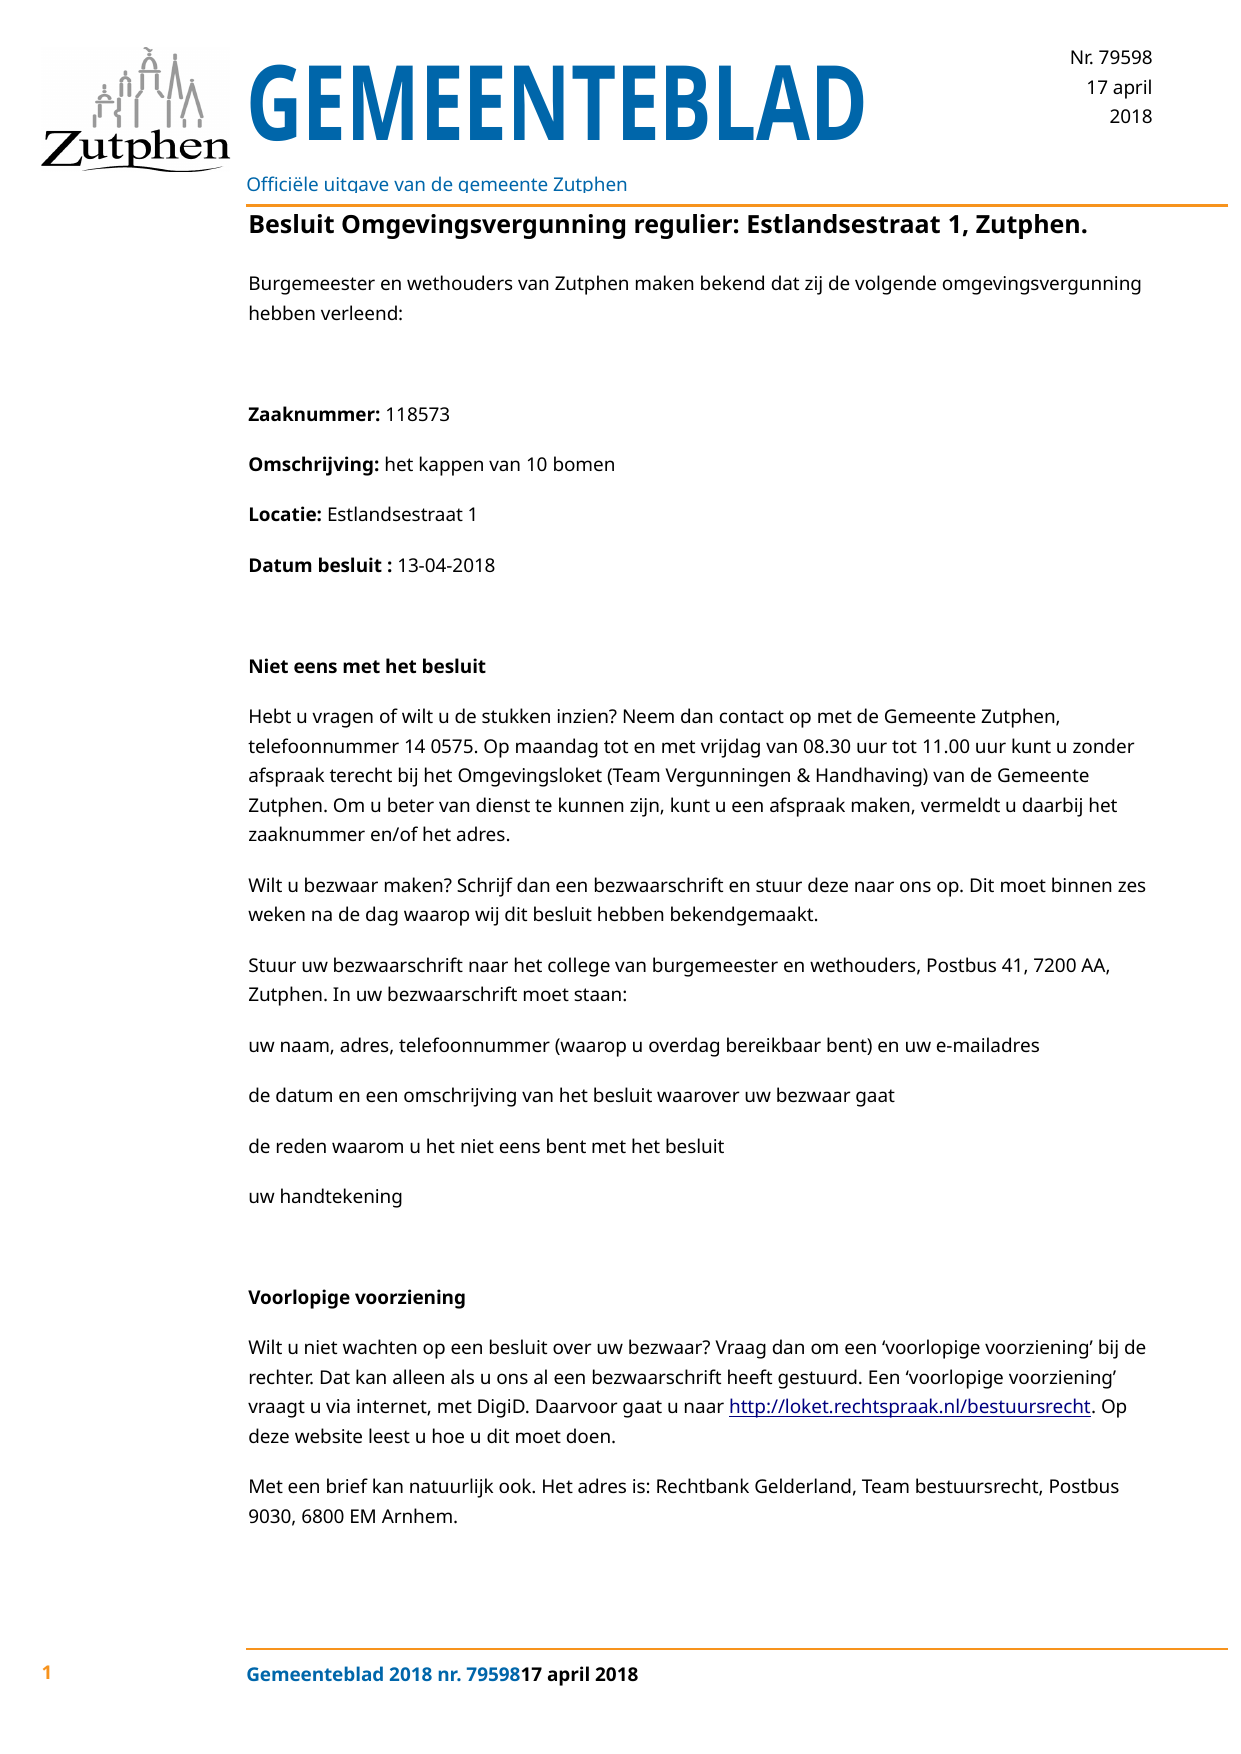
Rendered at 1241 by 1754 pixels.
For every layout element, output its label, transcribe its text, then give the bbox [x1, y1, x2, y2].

text de reden waarom u het niet eens bent met het besluit [248, 1133, 1152, 1158]
text Omschrijving: het kappen van 10 bomen [248, 451, 1152, 477]
text Wilt u niet wachten op een besluit over uw bezwaar? Vraag dan om een ‘voorlopige voorziening’ bij de rechter. Dat kan alleen als u ons al een bezwaarschrift heeft gestuurd. Een ‘voorlopige voorziening’ vraagt u via internet, met DigiD. Daarvoor gaat u naar http://loket.rechtspraak.nl/bestuursrecht. Op deze website leest u hoe u dit moet doen. [248, 1334, 1152, 1449]
text Datum besluit : 13-04-2018 [248, 552, 1152, 578]
text de datum en een omschrijving van het besluit waarover uw bezwaar gaat [248, 1082, 1152, 1108]
text Hebt u vragen of wilt u de stukken inzien? Neem dan contact op met de Gemeente Zutphen, telefoonnummer 14 0575. Op maandag tot en met vrijdag van 08.30 uur tot 11.00 uur kunt u zonder afspraak terecht bij het Omgevingsloket (Team Vergunningen & Handhaving) van de Gemeente Zutphen. Om u beter van dienst te kunnen zijn, kunt u een afspraak maken, vermeldt u daarbij het zaaknummer en/of het adres. [248, 703, 1152, 847]
text Wilt u bezwaar maken? Schrijf dan een bezwaarschrift en stuur deze naar ons op. Dit moet binnen zes weken na de dag waarop wij dit besluit hebben bekendgemaakt. [248, 872, 1152, 927]
text Burgemeester en wethouders van Zutphen maken bekend dat zij de volgende omgevingsvergunning hebben verleend: [248, 270, 1152, 326]
text Met een brief kan natuurlijk ook. Het adres is: Rechtbank Gelderland, Team bestuursrecht, Postbus 9030, 6800 EM Arnhem. [248, 1474, 1152, 1529]
text Locatie: Estlandsestraat 1 [248, 502, 1152, 527]
picture [41, 47, 231, 172]
text uw handtekening [248, 1183, 1152, 1209]
text Zaaknummer: 118573 [248, 401, 1152, 426]
text Besluit Omgevingsvergunning regulier: Estlandsestraat 1, Zutphen. [248, 207, 1152, 241]
text uw naam, adres, telefoonnummer (waarop u overdag bereikbaar bent) en uw e-mailadres [248, 1032, 1152, 1058]
text Voorlopige voorziening [248, 1284, 1152, 1310]
text Niet eens met het besluit [248, 653, 1152, 678]
text Stuur uw bezwaarschrift naar het college van burgemeester en wethouders, Postbus 41, 7200 AA, Zutphen. In uw bezwaarschrift moet staan: [248, 952, 1152, 1007]
